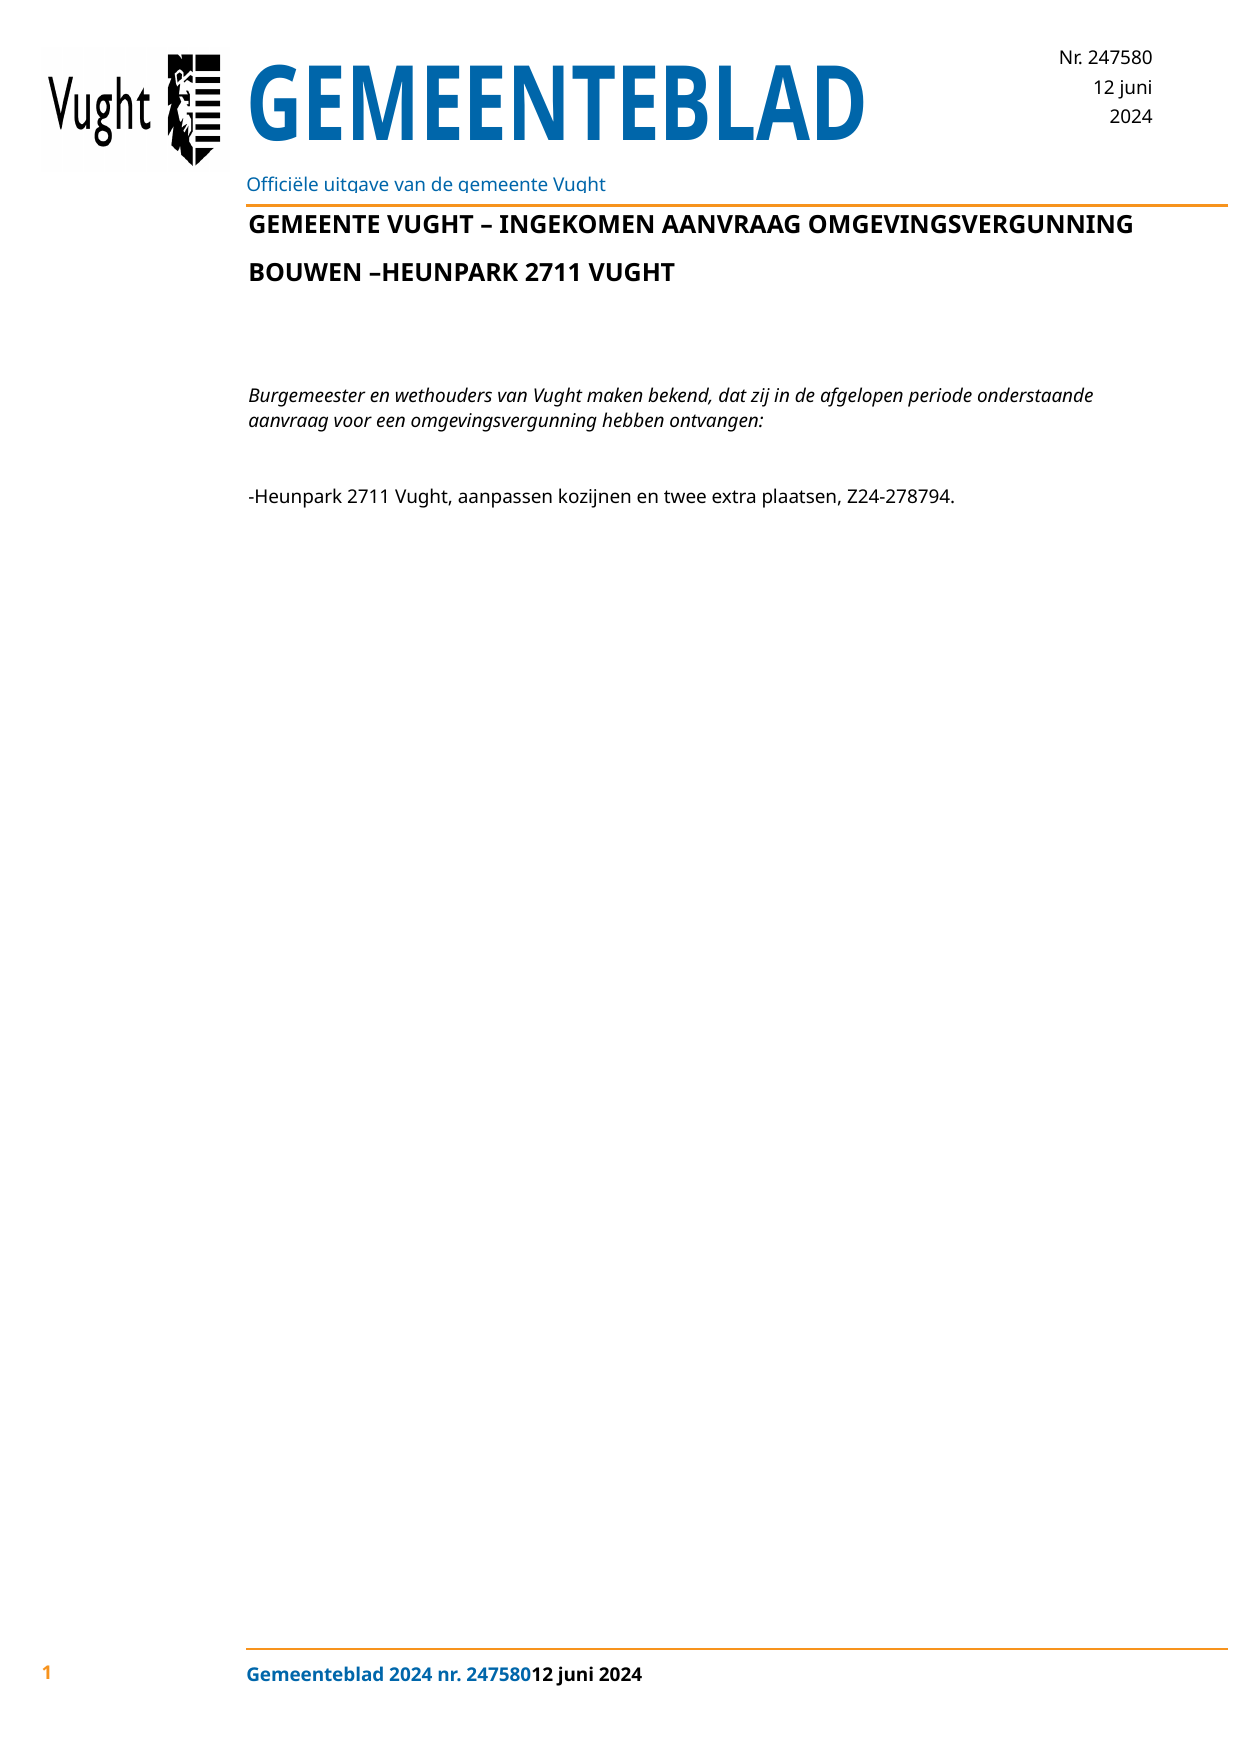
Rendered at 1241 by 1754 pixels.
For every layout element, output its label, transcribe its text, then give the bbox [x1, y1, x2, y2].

text GEMEENTE VUGHT – INGEKOMEN AANVRAAG OMGEVINGSVERGUNNING BOUWEN –HEUNPARK 2711 VUGHT [248, 207, 1152, 288]
text -Heunpark 2711 Vught, aanpassen kozijnen en twee extra plaatsen, Z24-278794. [248, 484, 1152, 509]
text Burgemeester en wethouders van Vught maken bekend, dat zij in de afgelopen periode onderstaande aanvraag voor een omgevingsvergunning hebben ontvangen: [248, 382, 1152, 433]
picture [41, 47, 231, 172]
